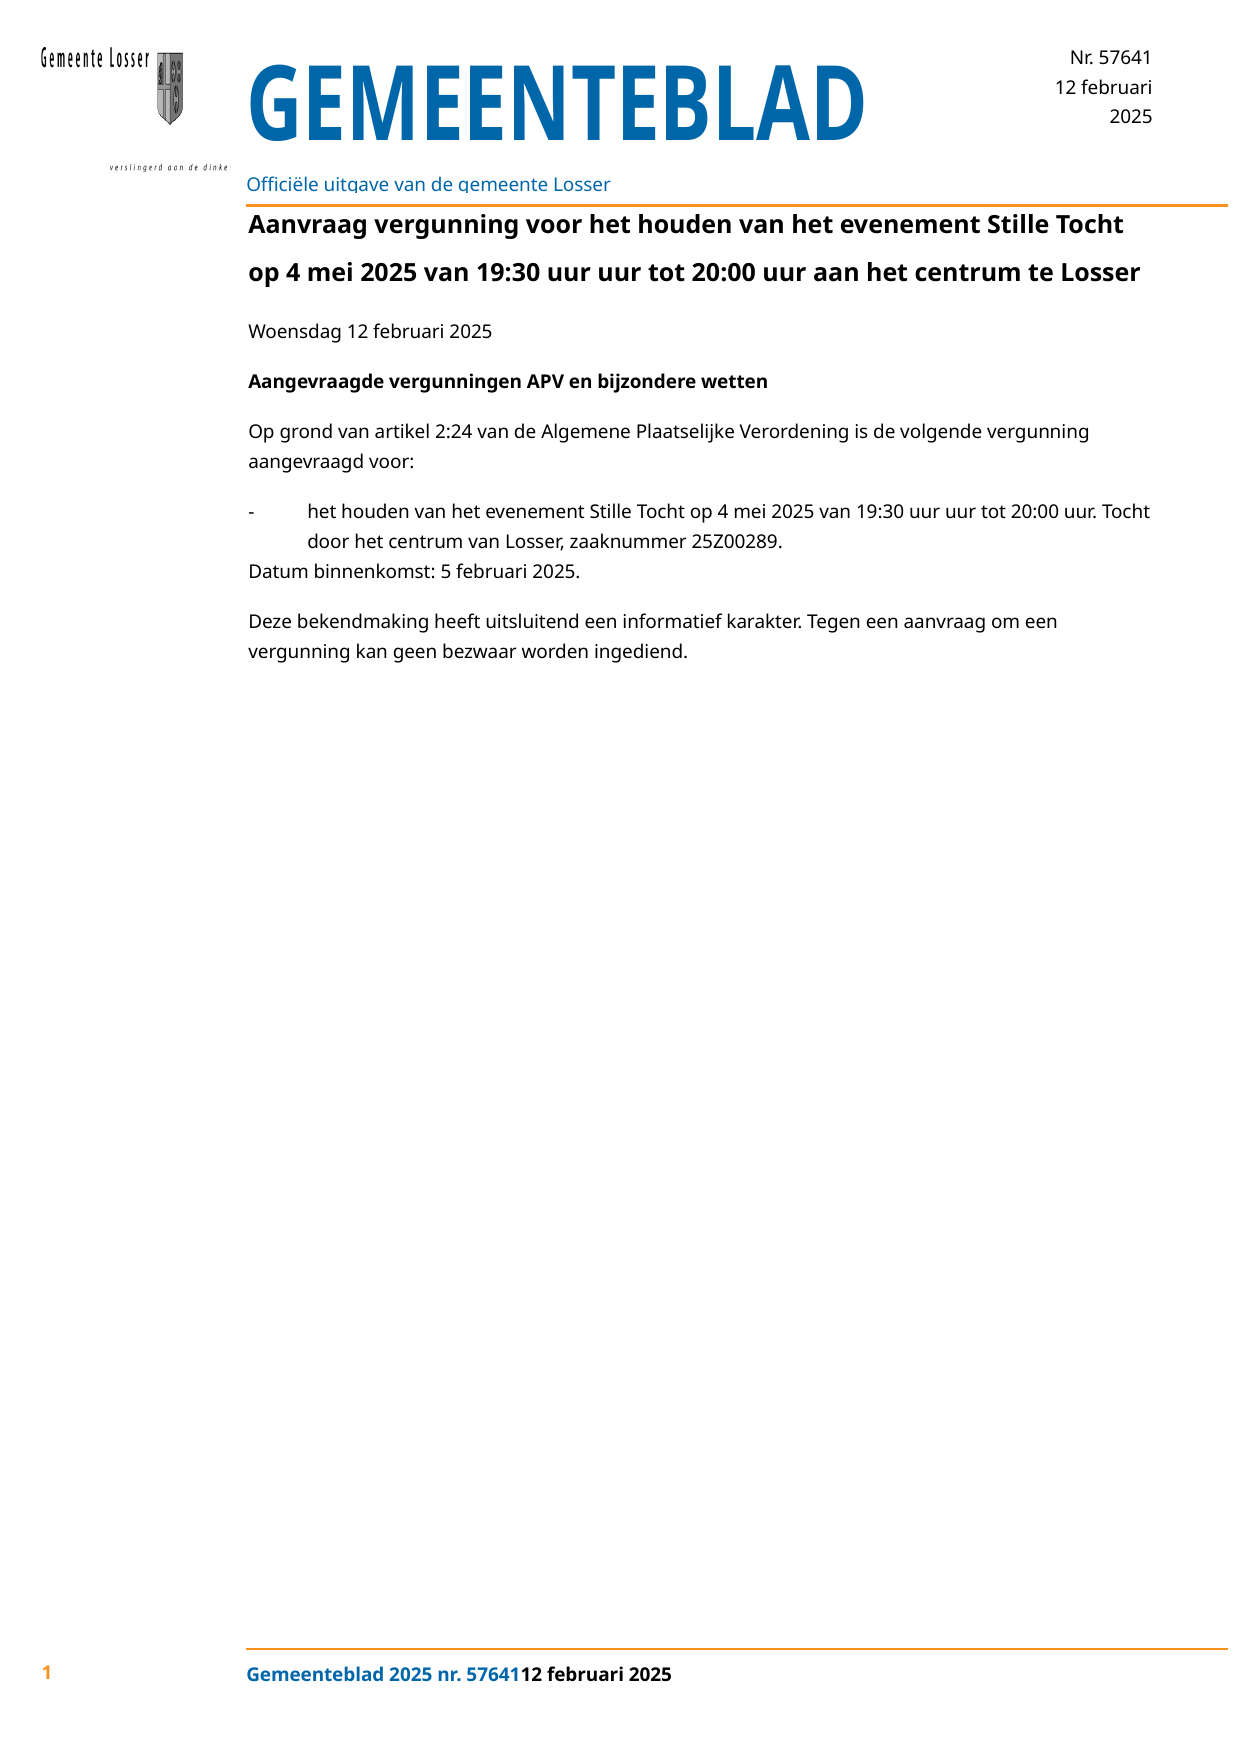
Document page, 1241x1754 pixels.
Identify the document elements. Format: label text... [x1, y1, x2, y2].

text Deze bekendmaking heeft uitsluitend een informatief karakter. Tegen een aanvraag om een vergunning kan geen bezwaar worden ingediend. [248, 608, 1152, 664]
text Woensdag 12 februari 2025 [248, 318, 1152, 344]
text Op grond van artikel 2:24 van de Algemene Plaatselijke Verordening is de volgende vergunning aangevraagd voor: [248, 419, 1152, 474]
text Aangevraagde vergunningen APV en bijzondere wetten [248, 368, 1152, 394]
picture [41, 47, 231, 172]
list het houden van het evenement Stille Tocht op 4 mei 2025 van 19:30 uur uur tot 20:00 uur. Tocht door het centrum van Losser, zaaknummer 25Z00289. [248, 499, 1152, 554]
text Aanvraag vergunning voor het houden van het evenement Stille Tocht op 4 mei 2025 van 19:30 uur uur tot 20:00 uur aan het centrum te Losser [248, 207, 1152, 288]
text Datum binnenkomst: 5 februari 2025. [248, 558, 1152, 584]
